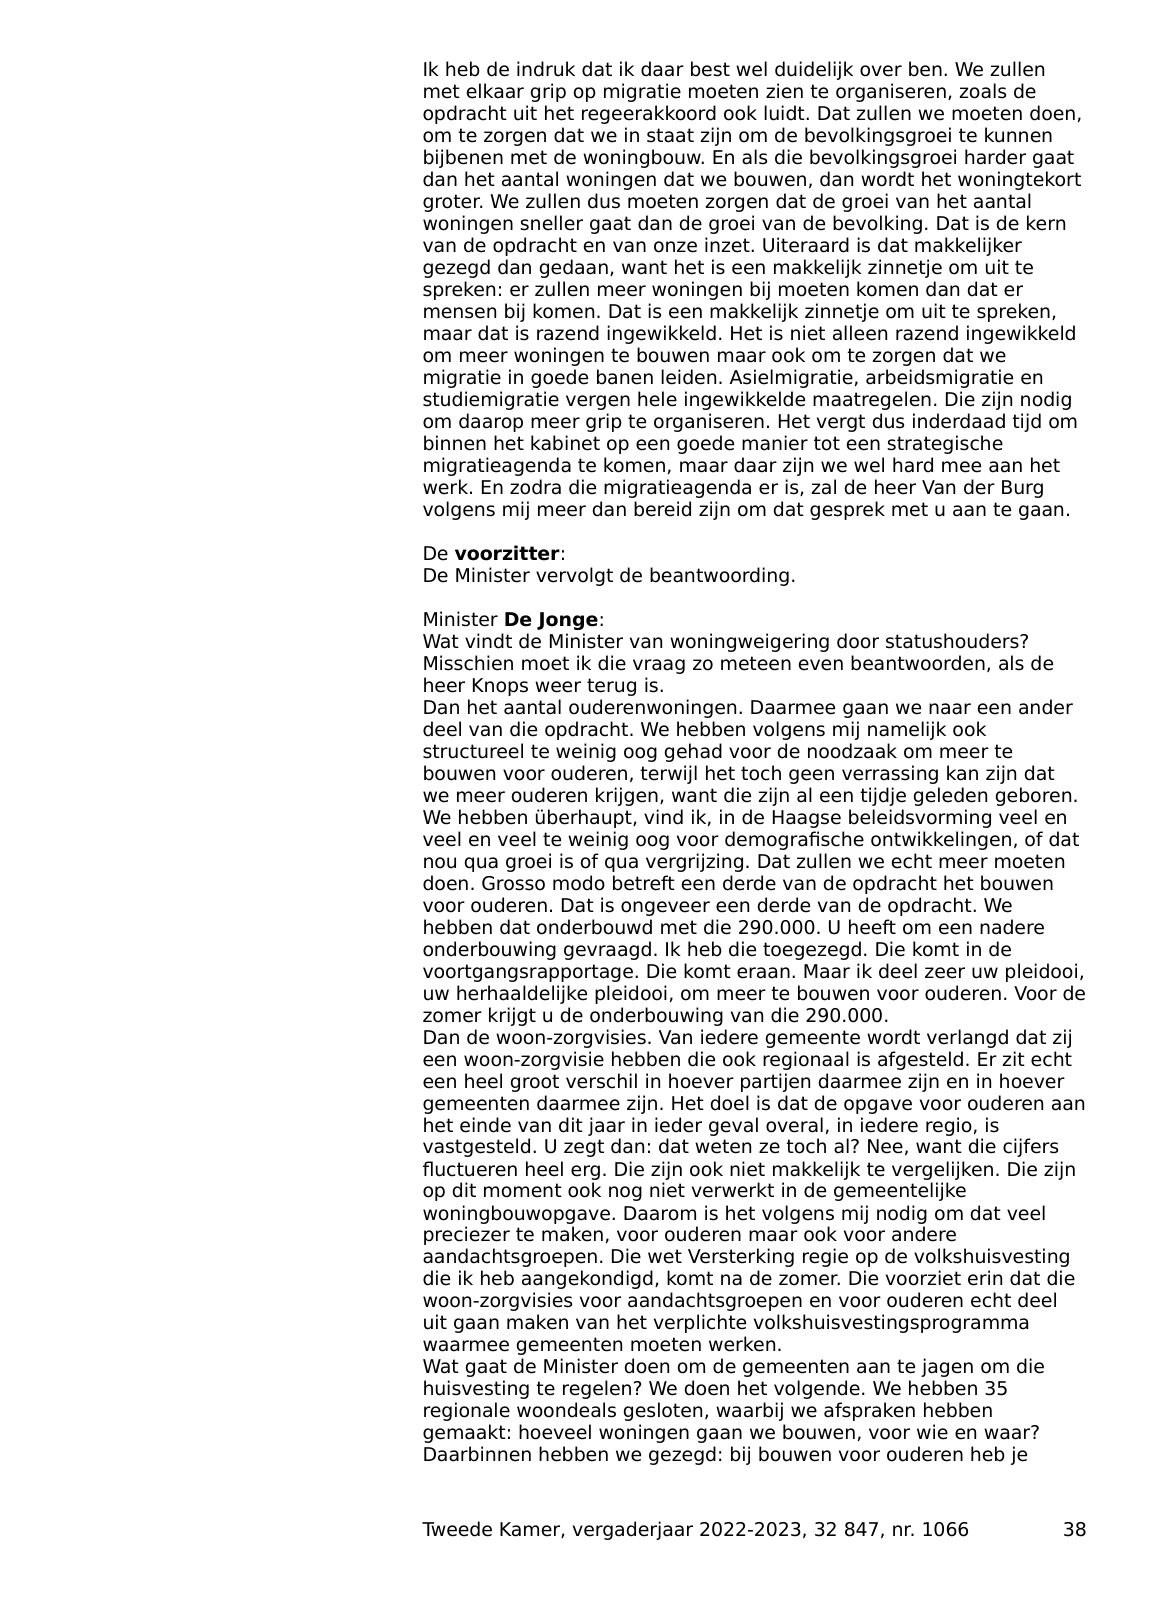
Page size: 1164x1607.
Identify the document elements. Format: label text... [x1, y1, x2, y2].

text Ik heb de indruk dat ik daar best wel duidelijk over ben. We zullen met elkaar grip op migratie moeten zien te organiseren, zoals de opdracht uit het regeerakkoord ook luidt. Dat zullen we moeten doen, om te zorgen dat we in staat zijn om de bevolkingsgroei te kunnen bijbenen met de woningbouw. En als die bevolkingsgroei harder gaat dan het aantal woningen dat we bouwen, dan wordt het woningtekort groter. We zullen dus moeten zorgen dat de groei van het aantal woningen sneller gaat dan de groei van de bevolking. Dat is de kern van de opdracht en van onze inzet. Uiteraard is dat makkelijker gezegd dan gedaan, want het is een makkelijk zinnetje om uit te spreken: er zullen meer woningen bij moeten komen dan dat er mensen bij komen. Dat is een makkelijk zinnetje om uit te spreken, maar dat is razend ingewikkeld. Het is niet alleen razend ingewikkeld om meer woningen te bouwen maar ook om te zorgen dat we migratie in goede banen leiden. Asielmigratie, arbeidsmigratie en studiemigratie vergen hele ingewikkelde maatregelen. Die zijn nodig om daarop meer grip te organiseren. Het vergt dus inderdaad tijd om binnen het kabinet op een goede manier tot een strategische migratieagenda te komen, maar daar zijn we wel hard mee aan het werk. En zodra die migratieagenda er is, zal de heer Van der Burg volgens mij meer dan bereid zijn om dat gesprek met u aan te gaan. [422, 59, 1087, 521]
text Wat vindt de Minister van woningweigering door statushouders? Misschien moet ik die vraag zo meteen even beantwoorden, als de heer Knops weer terug is. [422, 631, 1087, 697]
text De voorzitter: [422, 543, 1087, 565]
text Dan het aantal ouderenwoningen. Daarmee gaan we naar een ander deel van die opdracht. We hebben volgens mij namelijk ook structureel te weinig oog gehad voor de noodzaak om meer te bouwen voor ouderen, terwijl het toch geen verrassing kan zijn dat we meer ouderen krijgen, want die zijn al een tijdje geleden geboren. We hebben überhaupt, vind ik, in de Haagse beleidsvorming veel en veel en veel te weinig oog voor demografische ontwikkelingen, of dat nou qua groei is of qua vergrijzing. Dat zullen we echt meer moeten doen. Grosso modo betreft een derde van de opdracht het bouwen voor ouderen. Dat is ongeveer een derde van de opdracht. We hebben dat onderbouwd met die 290.000. U heeft om een nadere onderbouwing gevraagd. Ik heb die toegezegd. Die komt in de voortgangsrapportage. Die komt eraan. Maar ik deel zeer uw pleidooi, uw herhaaldelijke pleidooi, om meer te bouwen voor ouderen. Voor de zomer krijgt u de onderbouwing van die 290.000. [422, 697, 1087, 1027]
text Dan de woon-zorgvisies. Van iedere gemeente wordt verlangd dat zij een woon-zorgvisie hebben die ook regionaal is afgesteld. Er zit echt een heel groot verschil in hoever partijen daarmee zijn en in hoever gemeenten daarmee zijn. Het doel is dat de opgave voor ouderen aan het einde van dit jaar in ieder geval overal, in iedere regio, is vastgesteld. U zegt dan: dat weten ze toch al? Nee, want die cijfers fluctueren heel erg. Die zijn ook niet makkelijk te vergelijken. Die zijn op dit moment ook nog niet verwerkt in de gemeentelijke woningbouwopgave. Daarom is het volgens mij nodig om dat veel preciezer te maken, voor ouderen maar ook voor andere aandachtsgroepen. Die wet Versterking regie op de volkshuisvesting die ik heb aangekondigd, komt na de zomer. Die voorziet erin dat die woon-zorgvisies voor aandachtsgroepen en voor ouderen echt deel uit gaan maken van het verplichte volkshuisvestingsprogramma waarmee gemeenten moeten werken. [422, 1027, 1087, 1356]
text Minister De Jonge: [422, 609, 1087, 631]
text De Minister vervolgt de beantwoording. [422, 565, 1087, 587]
text Wat gaat de Minister doen om de gemeenten aan te jagen om die huisvesting te regelen? We doen het volgende. We hebben 35 regionale woondeals gesloten, waarbij we afspraken hebben gemaakt: hoeveel woningen gaan we bouwen, voor wie en waar? Daarbinnen hebben we gezegd: bij bouwen voor ouderen heb je [422, 1356, 1087, 1466]
